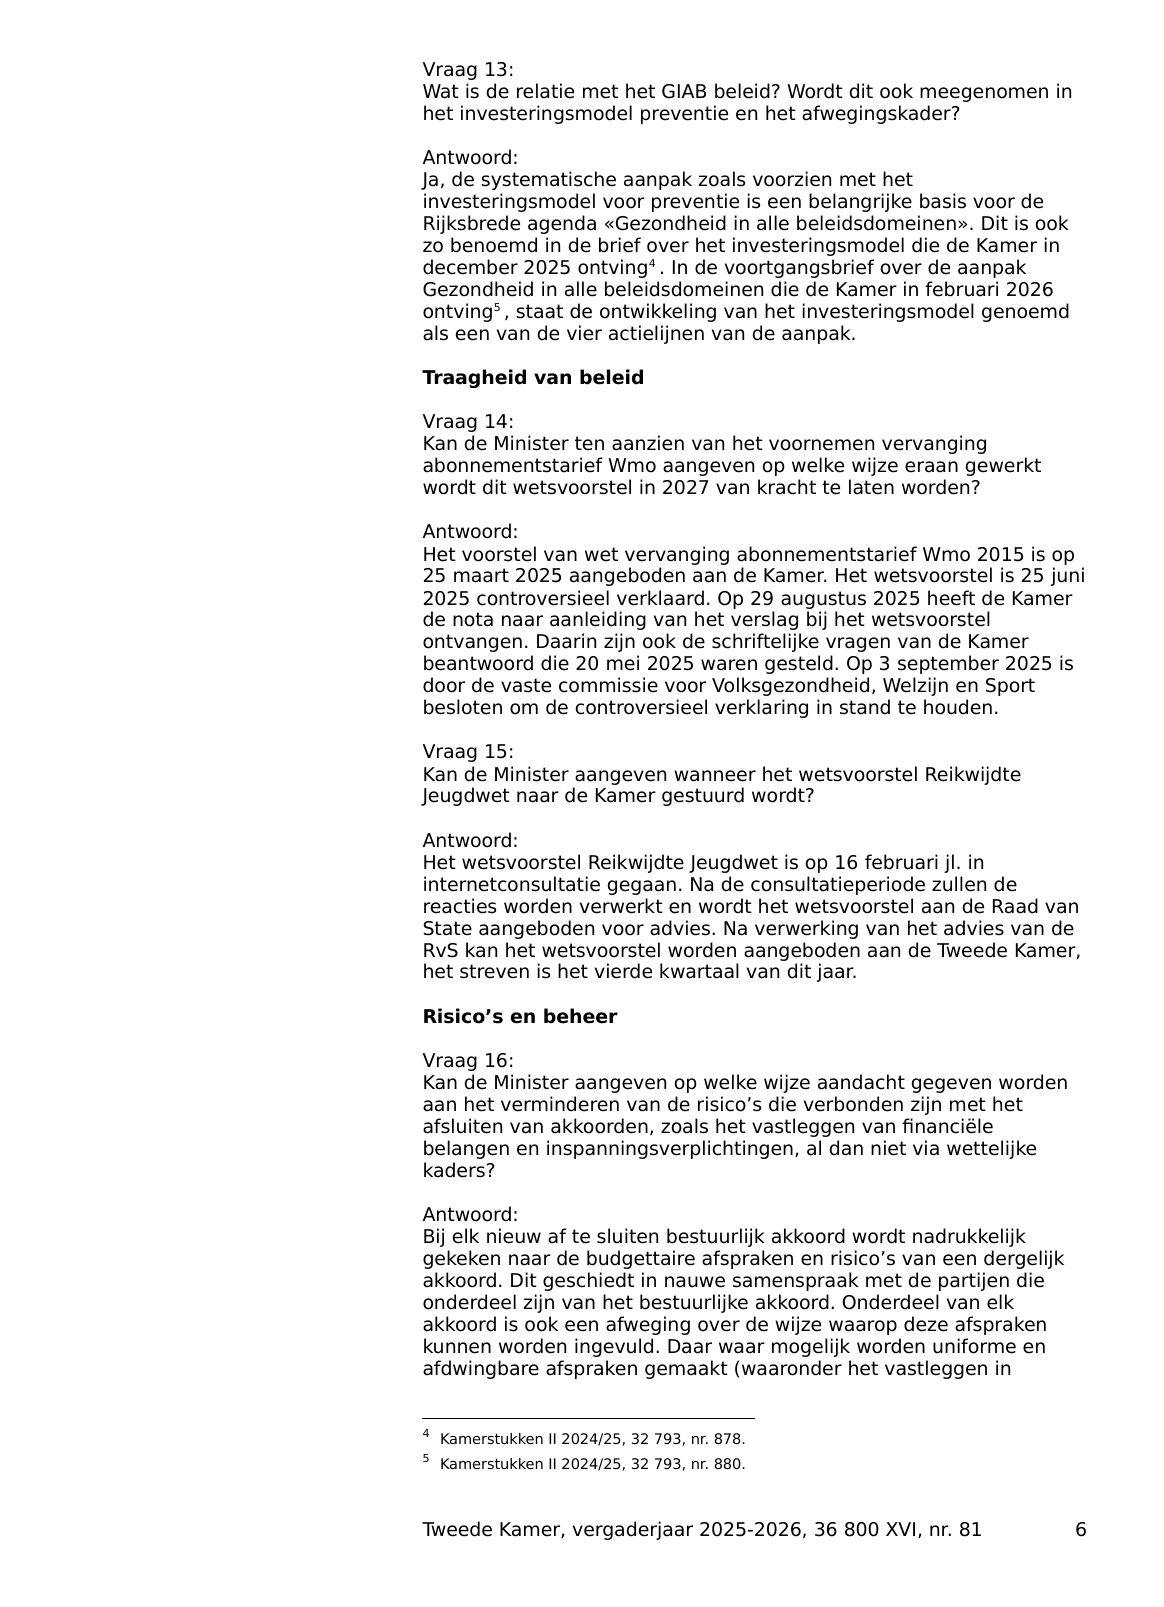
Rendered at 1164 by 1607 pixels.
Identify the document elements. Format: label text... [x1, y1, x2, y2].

text Vraag 14: [422, 411, 1087, 433]
text Antwoord: [422, 1204, 1087, 1226]
text Antwoord: [422, 829, 1087, 852]
text Ja, de systematische aanpak zoals voorzien met het investeringsmodel voor preventie is een belangrijke basis voor de Rijksbrede agenda «Gezondheid in alle beleidsdomeinen». Dit is ook zo benoemd in de brief over het investeringsmodel die de Kamer in december 2025 ontving. In de voortgangsbrief over de aanpak Gezondheid in alle beleidsdomeinen die de Kamer in februari 2026 ontving, staat de ontwikkeling van het investeringsmodel genoemd als een van de vier actielijnen van de aanpak. [422, 169, 1087, 345]
text Kan de Minister ten aanzien van het voornemen vervanging abonnementstarief Wmo aangeven op welke wijze eraan gewerkt wordt dit wetsvoorstel in 2027 van kracht te laten worden? [422, 433, 1087, 499]
text Antwoord: [422, 521, 1087, 543]
text Vraag 13: [422, 59, 1087, 81]
subtitle Risico’s en beheer [422, 1006, 1087, 1028]
text Kan de Minister aangeven wanneer het wetsvoorstel Reikwijdte Jeugdwet naar de Kamer gestuurd wordt? [422, 763, 1087, 807]
text Vraag 15: [422, 741, 1087, 763]
subtitle Traagheid van beleid [422, 367, 1087, 389]
text Kan de Minister aangeven op welke wijze aandacht gegeven worden aan het verminderen van de risico’s die verbonden zijn met het afsluiten van akkoorden, zoals het vastleggen van financiële belangen en inspanningsverplichtingen, al dan niet via wettelijke kaders? [422, 1072, 1087, 1182]
text Bij elk nieuw af te sluiten bestuurlijk akkoord wordt nadrukkelijk gekeken naar de budgettaire afspraken en risico’s van een dergelijk akkoord. Dit geschiedt in nauwe samenspraak met de partijen die onderdeel zijn van het bestuurlijke akkoord. Onderdeel van elk akkoord is ook een afweging over de wijze waarop deze afspraken kunnen worden ingevuld. Daar waar mogelijk worden uniforme en afdwingbare afspraken gemaakt (waaronder het vastleggen in [422, 1226, 1087, 1380]
text Kamerstukken II 2024/25, 32 793, nr. 880. [422, 1452, 1087, 1474]
text Vraag 16: [422, 1050, 1087, 1072]
text Antwoord: [422, 147, 1087, 169]
text Het wetsvoorstel Reikwijdte Jeugdwet is op 16 februari jl. in internetconsultatie gegaan. Na de consultatieperiode zullen de reacties worden verwerkt en wordt het wetsvoorstel aan de Raad van State aangeboden voor advies. Na verwerking van het advies van de RvS kan het wetsvoorstel worden aangeboden aan de Tweede Kamer, het streven is het vierde kwartaal van dit jaar. [422, 852, 1087, 983]
text Het voorstel van wet vervanging abonnementstarief Wmo 2015 is op 25 maart 2025 aangeboden aan de Kamer. Het wetsvoorstel is 25 juni 2025 controversieel verklaard. Op 29 augustus 2025 heeft de Kamer de nota naar aanleiding van het verslag bij het wetsvoorstel ontvangen. Daarin zijn ook de schriftelijke vragen van de Kamer beantwoord die 20 mei 2025 waren gesteld. Op 3 september 2025 is door de vaste commissie voor Volksgezondheid, Welzijn en Sport besloten om de controversieel verklaring in stand te houden. [422, 543, 1087, 719]
text Wat is de relatie met het GIAB beleid? Wordt dit ook meegenomen in het investeringsmodel preventie en het afwegingskader? [422, 81, 1087, 125]
text Kamerstukken II 2024/25, 32 793, nr. 878. [422, 1427, 1087, 1449]
